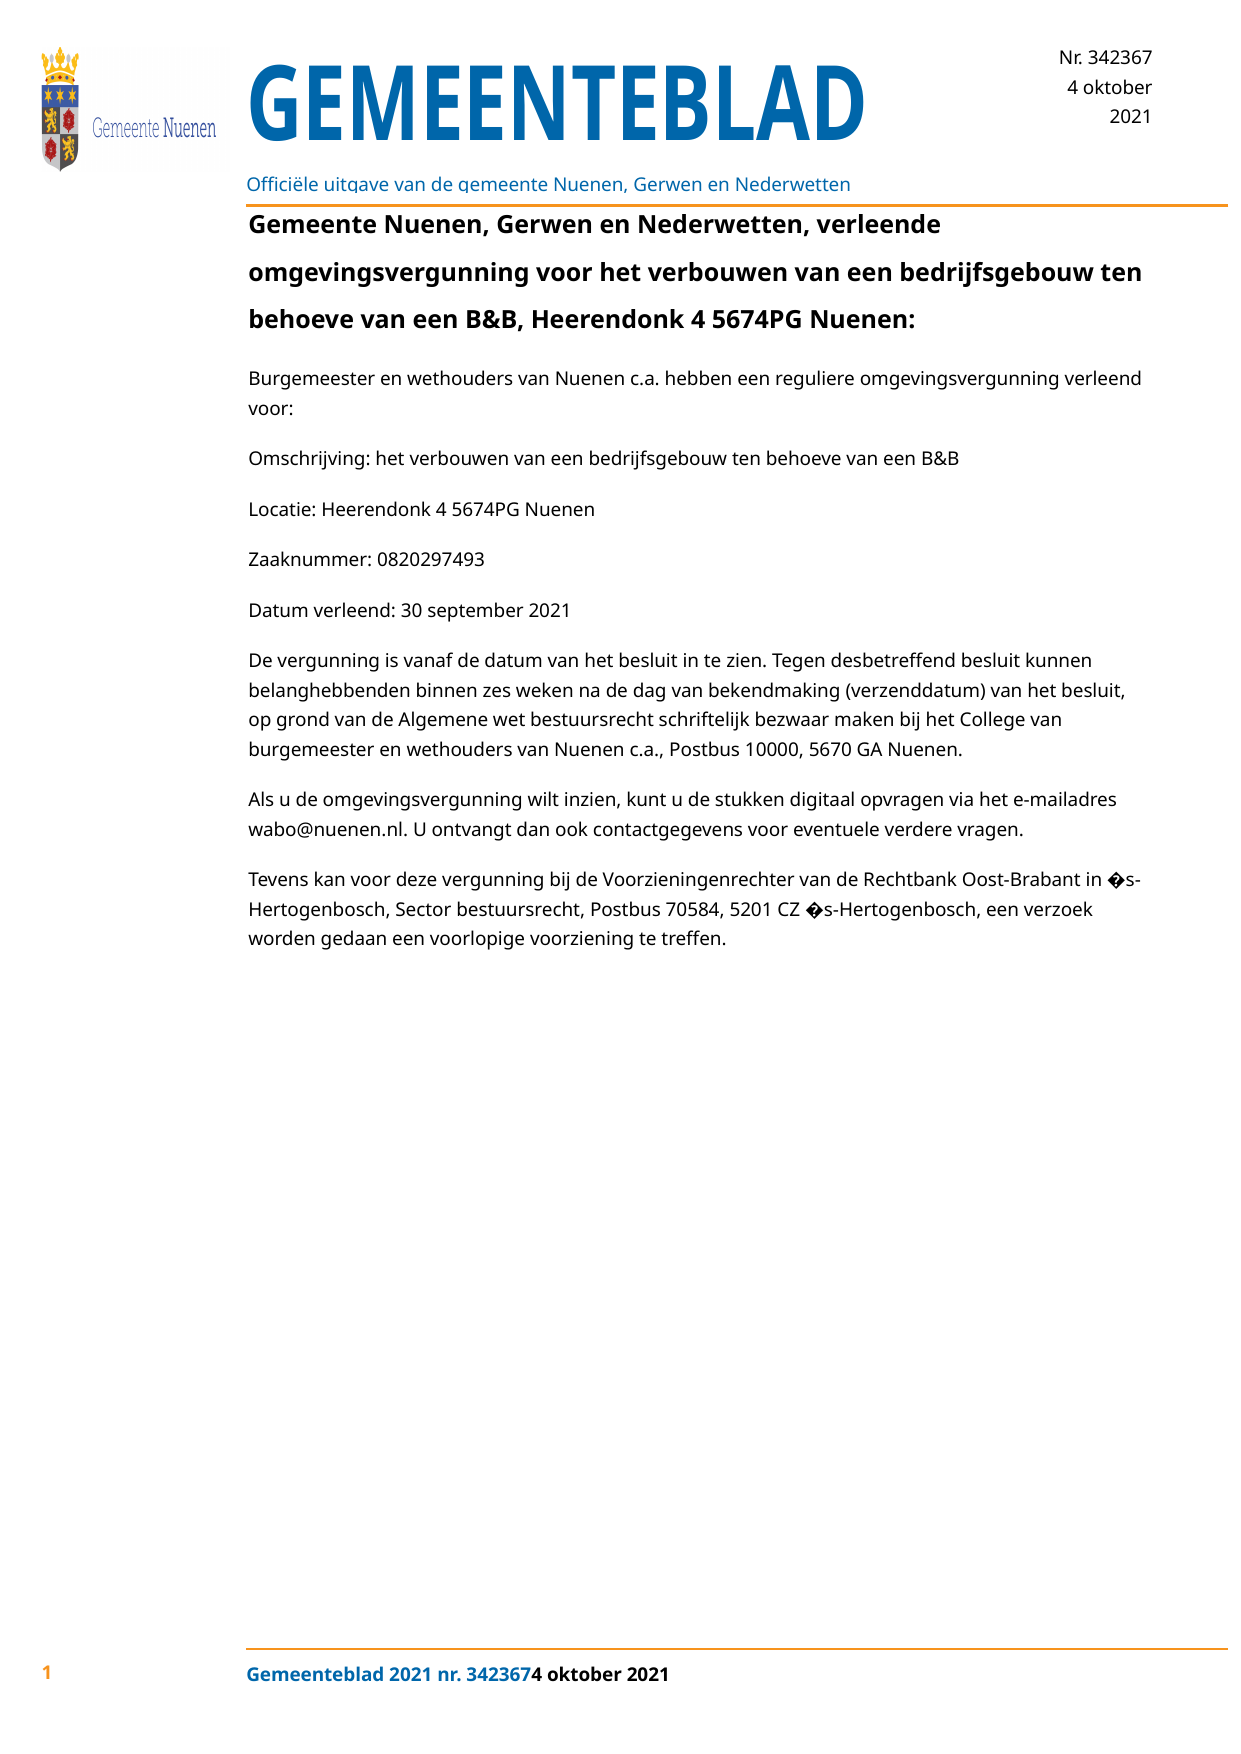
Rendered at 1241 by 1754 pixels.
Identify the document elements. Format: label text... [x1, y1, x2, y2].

text Gemeente Nuenen, Gerwen en Nederwetten, verleende omgevingsvergunning voor het verbouwen van een bedrijfsgebouw ten behoeve van een B&B, Heerendonk 4 5674PG Nuenen: [248, 207, 1152, 336]
text Tevens kan voor deze vergunning bij de Voorzieningenrechter van de Rechtbank Oost-Brabant in �s-Hertogenbosch, Sector bestuursrecht, Postbus 70584, 5201 CZ �s-Hertogenbosch, een verzoek worden gedaan een voorlopige voorziening te treffen. [248, 866, 1152, 951]
text Datum verleend: 30 september 2021 [248, 597, 1152, 622]
text Burgemeester en wethouders van Nuenen c.a. hebben een reguliere omgevingsvergunning verleend voor: [248, 366, 1152, 421]
text Locatie: Heerendonk 4 5674PG Nuenen [248, 496, 1152, 522]
text De vergunning is vanaf de datum van het besluit in te zien. Tegen desbetreffend besluit kunnen belanghebbenden binnen zes weken na de dag van bekendmaking (verzenddatum) van het besluit, op grond van de Algemene wet bestuursrecht schriftelijk bezwaar maken bij het College van burgemeester en wethouders van Nuenen c.a., Postbus 10000, 5670 GA Nuenen. [248, 647, 1152, 762]
text Als u de omgevingsvergunning wilt inzien, kunt u de stukken digitaal opvragen via het e-mailadres wabo@nuenen.nl. U ontvangt dan ook contactgegevens voor eventuele verdere vragen. [248, 786, 1152, 842]
picture [41, 47, 231, 172]
text Zaaknummer: 0820297493 [248, 546, 1152, 572]
text Omschrijving: het verbouwen van een bedrijfsgebouw ten behoeve van een B&B [248, 446, 1152, 471]
